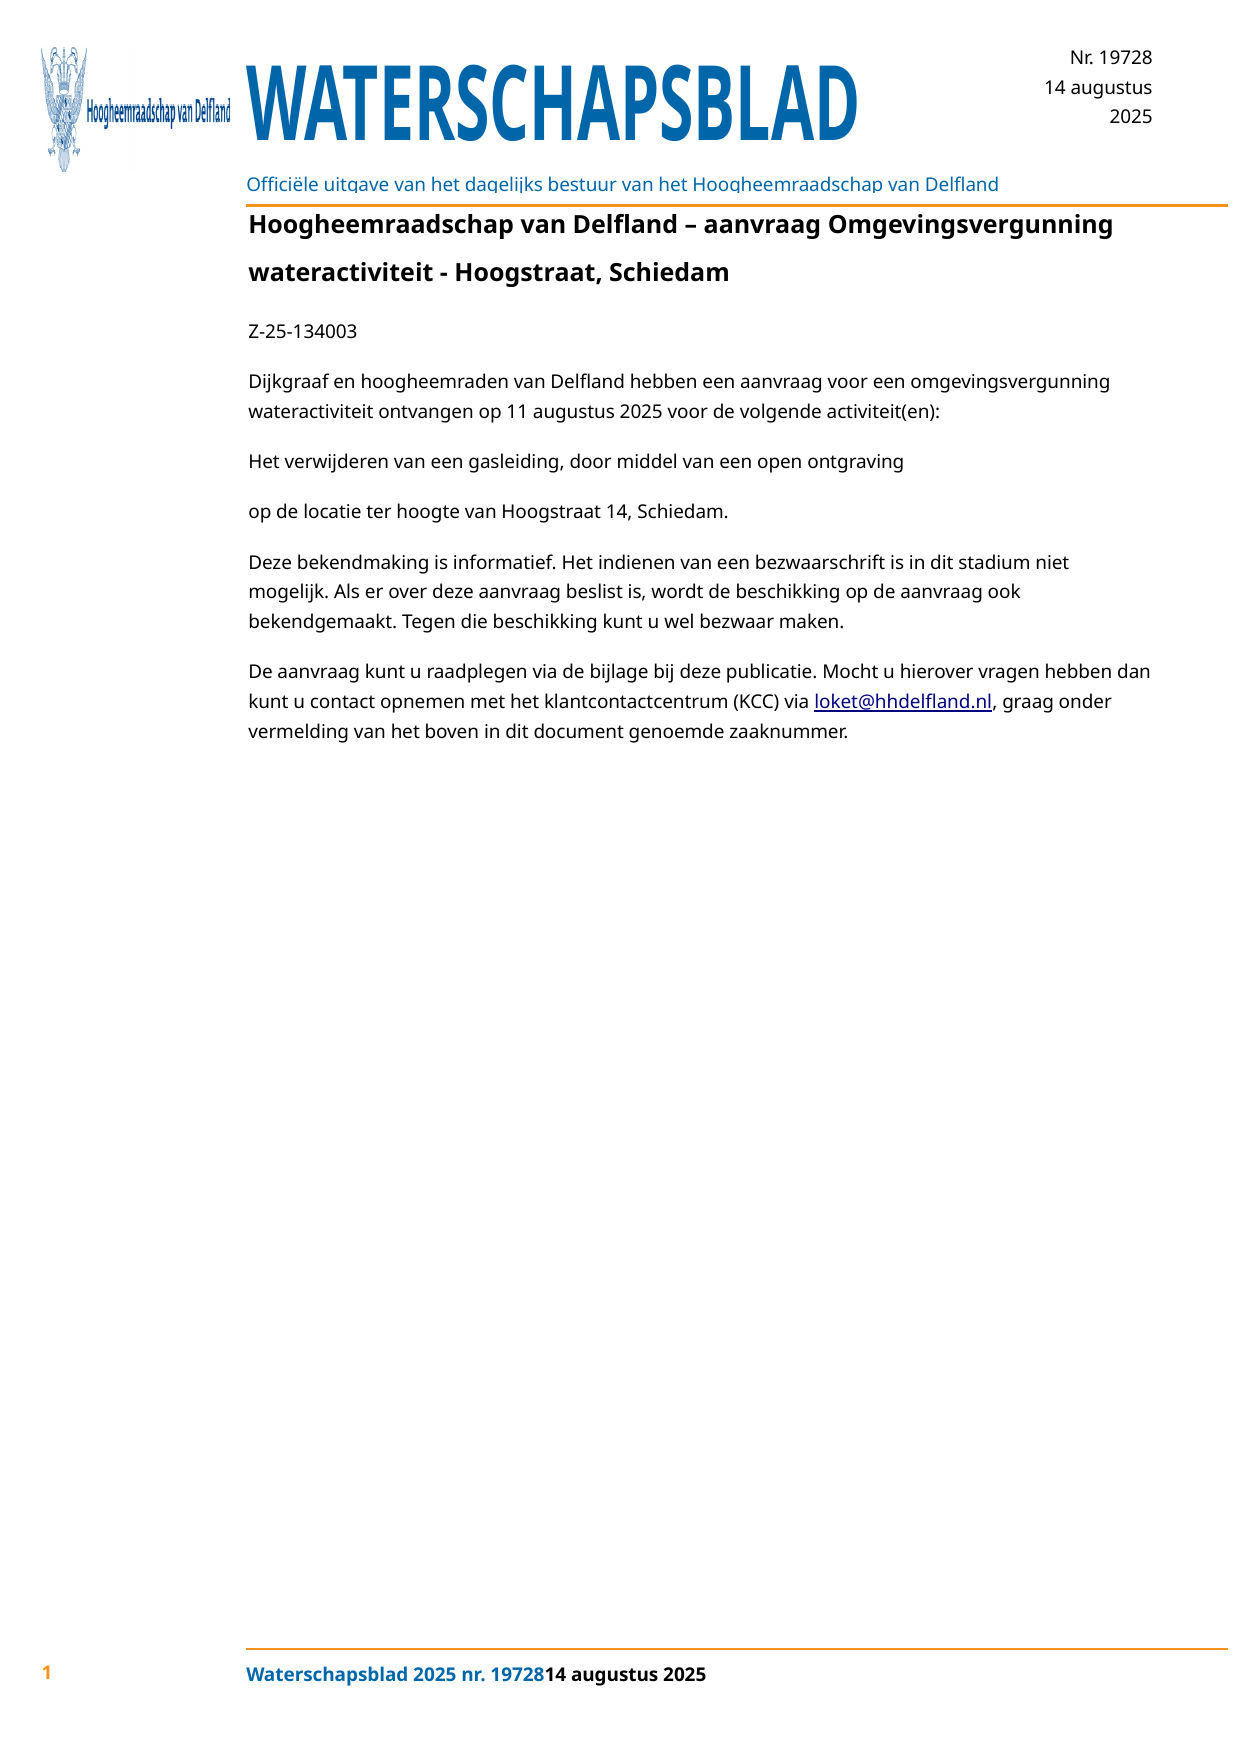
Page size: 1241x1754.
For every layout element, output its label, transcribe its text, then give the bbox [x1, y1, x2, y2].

text De aanvraag kunt u raadplegen via de bijlage bij deze publicatie. Mocht u hierover vragen hebben dan kunt u contact opnemen met het klantcontactcentrum (KCC) via loket@hhdelfland.nl, graag onder vermelding van het boven in dit document genoemde zaaknummer. [248, 659, 1152, 744]
text op de locatie ter hoogte van Hoogstraat 14, Schiedam. [248, 499, 1152, 524]
text Het verwijderen van een gasleiding, door middel van een open ontgraving [248, 448, 1152, 474]
text Dijkgraaf en hoogheemraden van Delfland hebben een aanvraag voor een omgevingsvergunning wateractiviteit ontvangen op 11 augustus 2025 voor de volgende activiteit(en): [248, 368, 1152, 424]
text Z-25-134003 [248, 318, 1152, 344]
text Hoogheemraadschap van Delfland – aanvraag Omgevingsvergunning wateractiviteit - Hoogstraat, Schiedam [248, 207, 1152, 288]
picture [41, 47, 231, 172]
text Deze bekendmaking is informatief. Het indienen van een bezwaarschrift is in dit stadium niet mogelijk. Als er over deze aanvraag beslist is, wordt de beschikking op de aanvraag ook bekendgemaakt. Tegen die beschikking kunt u wel bezwaar maken. [248, 549, 1152, 634]
